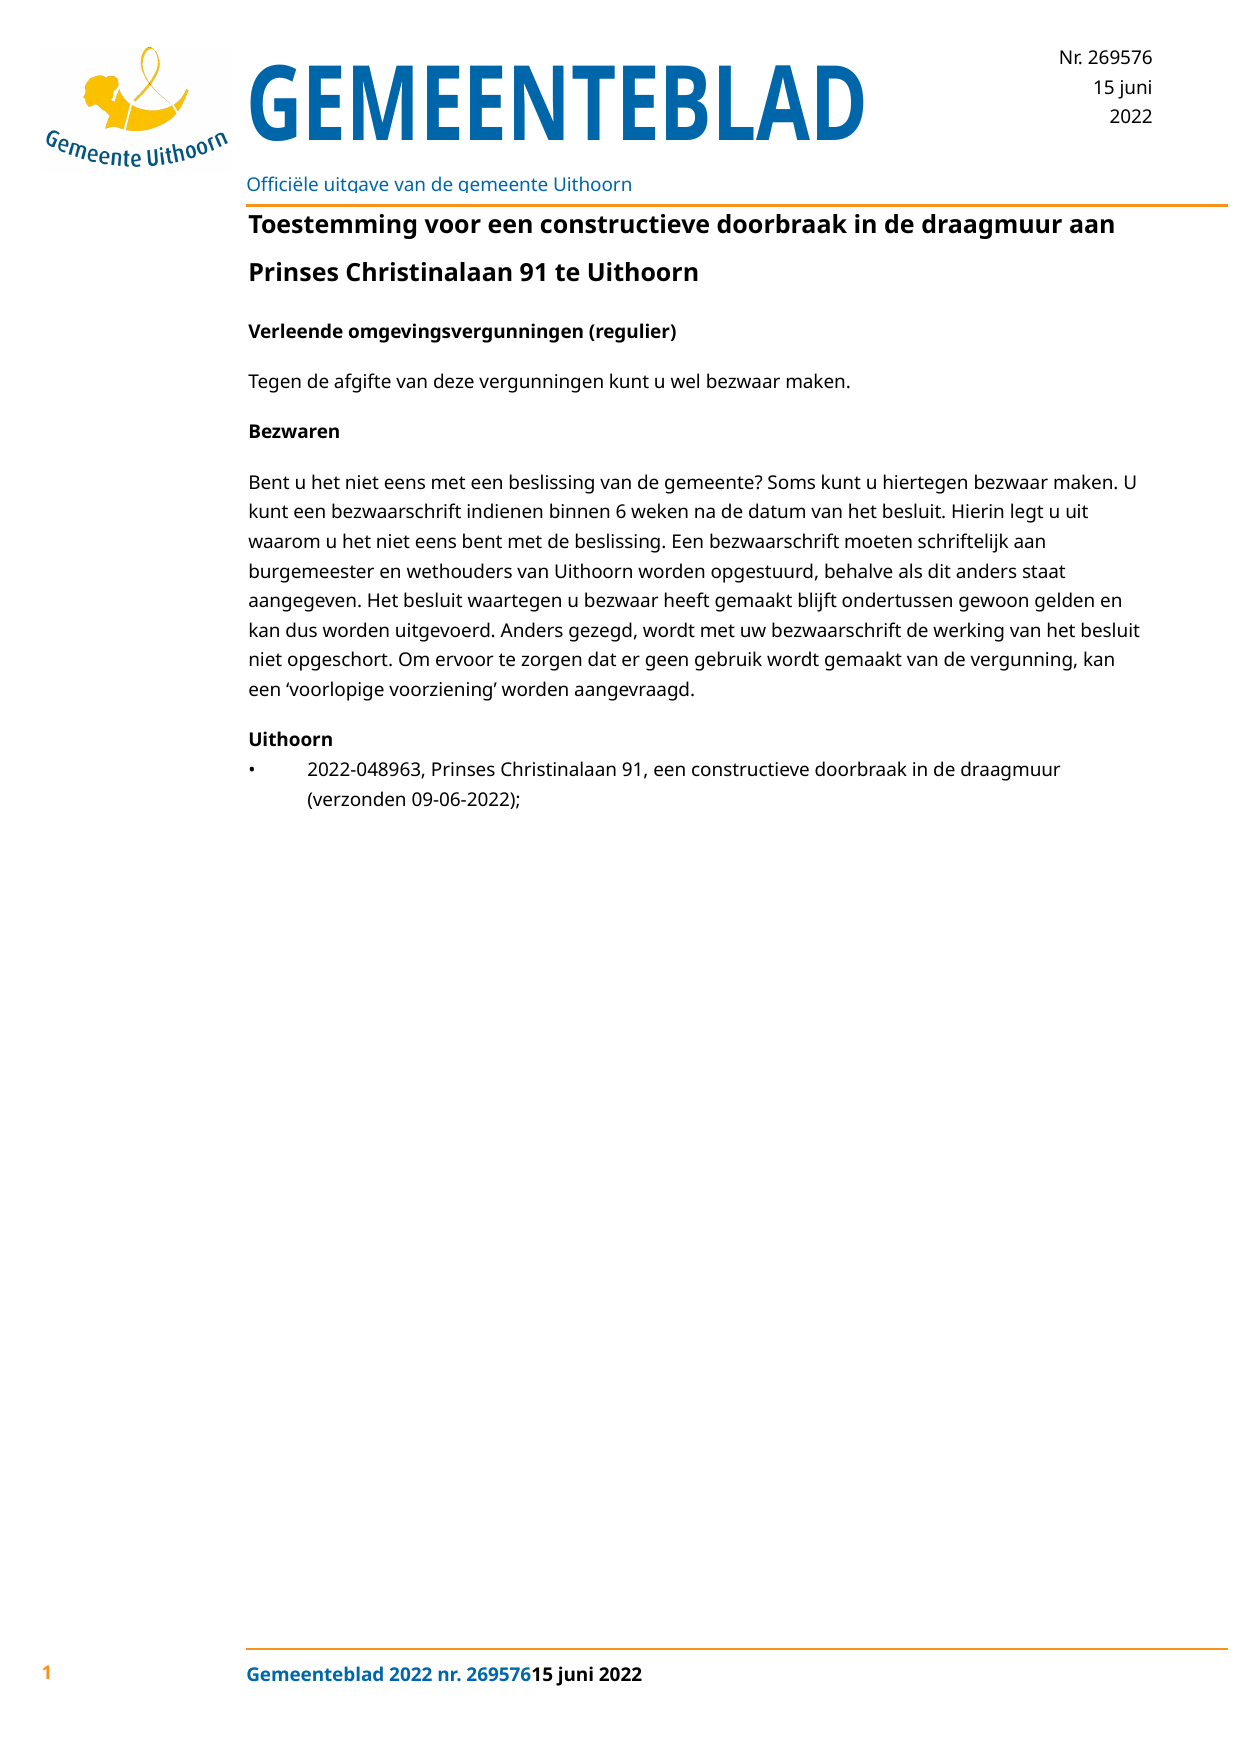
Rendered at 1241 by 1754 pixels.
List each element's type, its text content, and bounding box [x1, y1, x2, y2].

text Toestemming voor een constructieve doorbraak in de draagmuur aan Prinses Christinalaan 91 te Uithoorn [248, 207, 1152, 288]
list 2022-048963, Prinses Christinalaan 91, een constructieve doorbraak in de draagmuur (verzonden 09-06-2022); [248, 756, 1152, 812]
text Bezwaren [248, 419, 1152, 444]
text Bent u het niet eens met een beslissing van de gemeente? Soms kunt u hiertegen bezwaar maken. U kunt een bezwaarschrift indienen binnen 6 weken na de datum van het besluit. Hierin legt u uit waarom u het niet eens bent met de beslissing. Een bezwaarschrift moeten schriftelijk aan burgemeester en wethouders van Uithoorn worden opgestuurd, behalve als dit anders staat aangegeven. Het besluit waartegen u bezwaar heeft gemaakt blijft ondertussen gewoon gelden en kan dus worden uitgevoerd. Anders gezegd, wordt met uw bezwaarschrift de werking van het besluit niet opgeschort. Om ervoor te zorgen dat er geen gebruik wordt gemaakt van de vergunning, kan een ‘voorlopige voorziening’ worden aangevraagd. [248, 469, 1152, 702]
text Tegen de afgifte van deze vergunningen kunt u wel bezwaar maken. [248, 368, 1152, 394]
text Verleende omgevingsvergunningen (regulier) [248, 318, 1152, 344]
text Uithoorn [248, 727, 1152, 752]
picture [41, 47, 231, 172]
